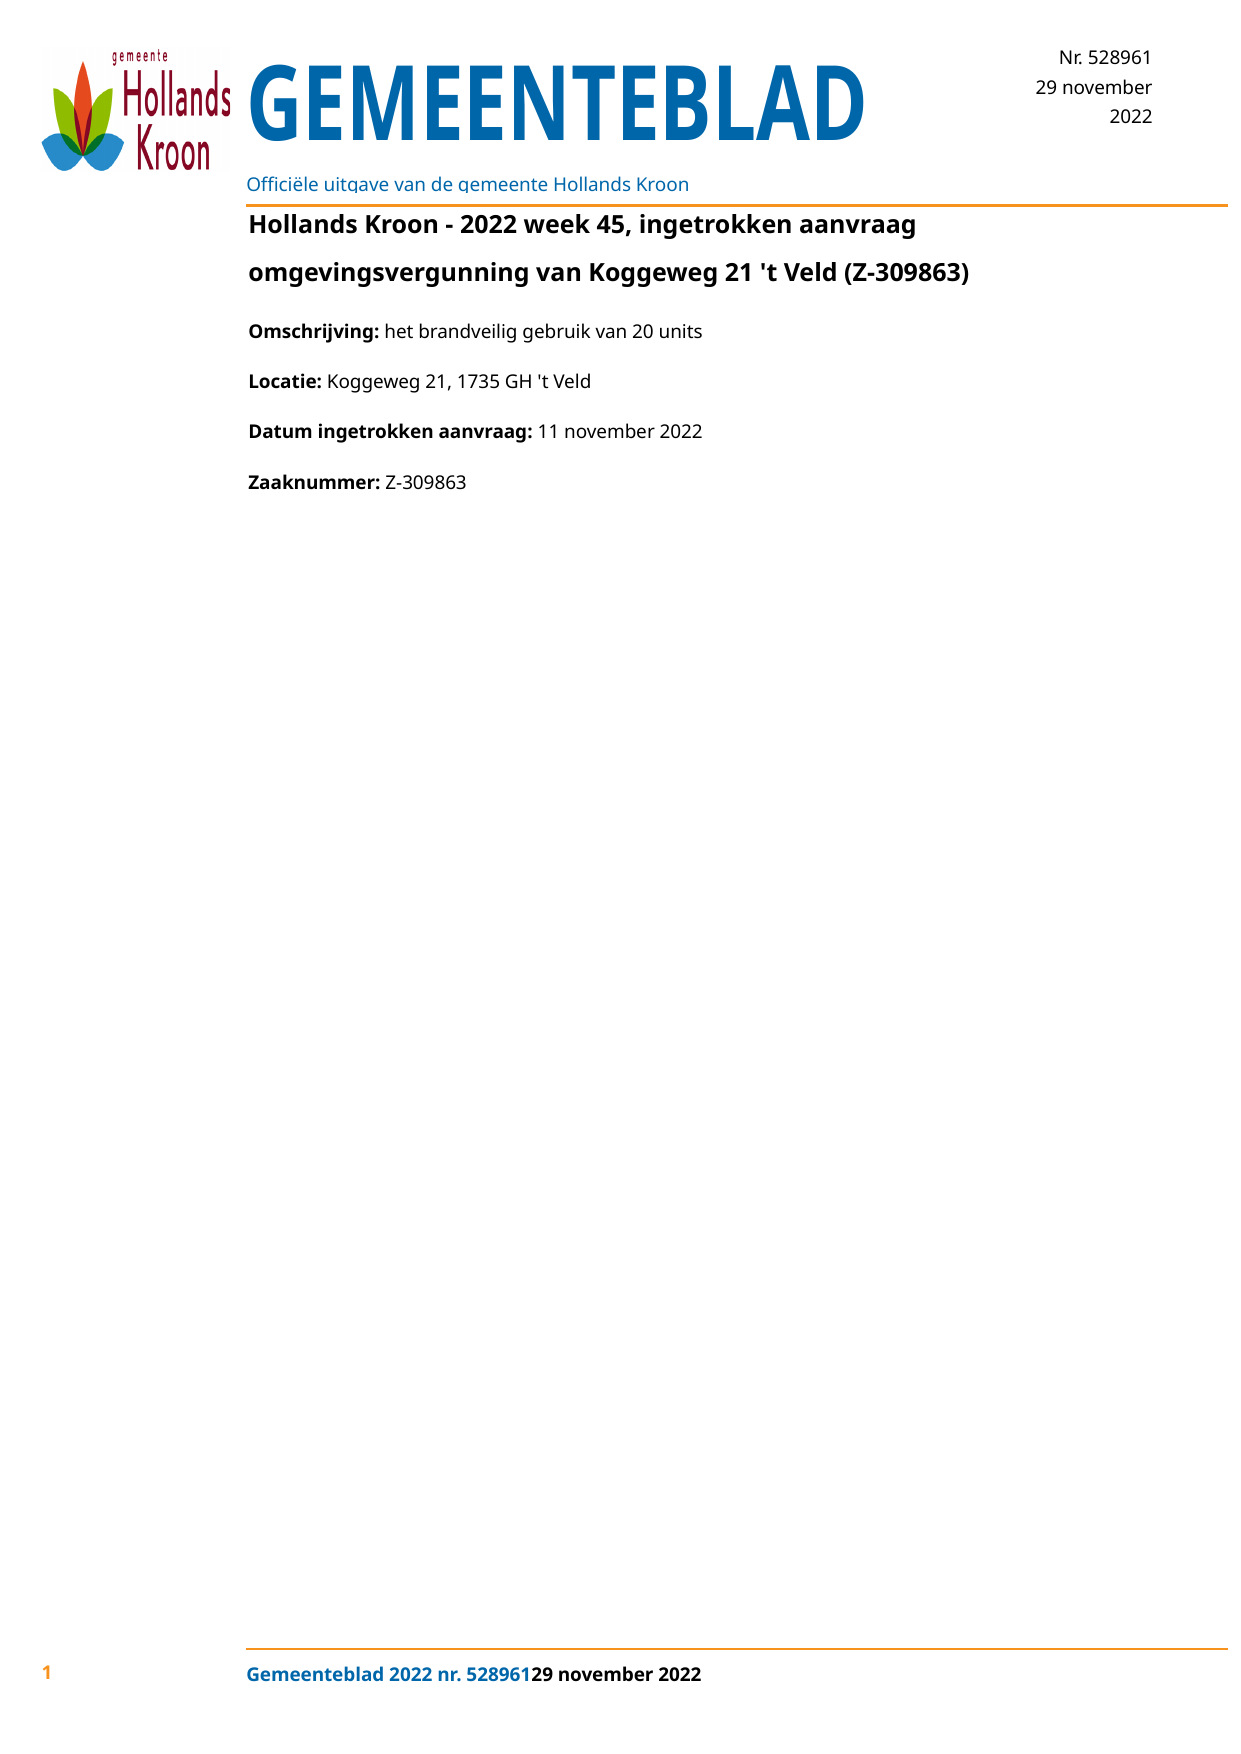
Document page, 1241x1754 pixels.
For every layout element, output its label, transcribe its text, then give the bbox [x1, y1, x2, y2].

text Hollands Kroon - 2022 week 45, ingetrokken aanvraag omgevingsvergunning van Koggeweg 21 't Veld (Z-309863) [248, 207, 1152, 288]
text Locatie: Koggeweg 21, 1735 GH 't Veld [248, 368, 1152, 394]
text Omschrijving: het brandveilig gebruik van 20 units [248, 318, 1152, 344]
text Datum ingetrokken aanvraag: 11 november 2022 [248, 419, 1152, 444]
text Zaaknummer: Z-309863 [248, 469, 1152, 495]
picture [41, 47, 231, 172]
